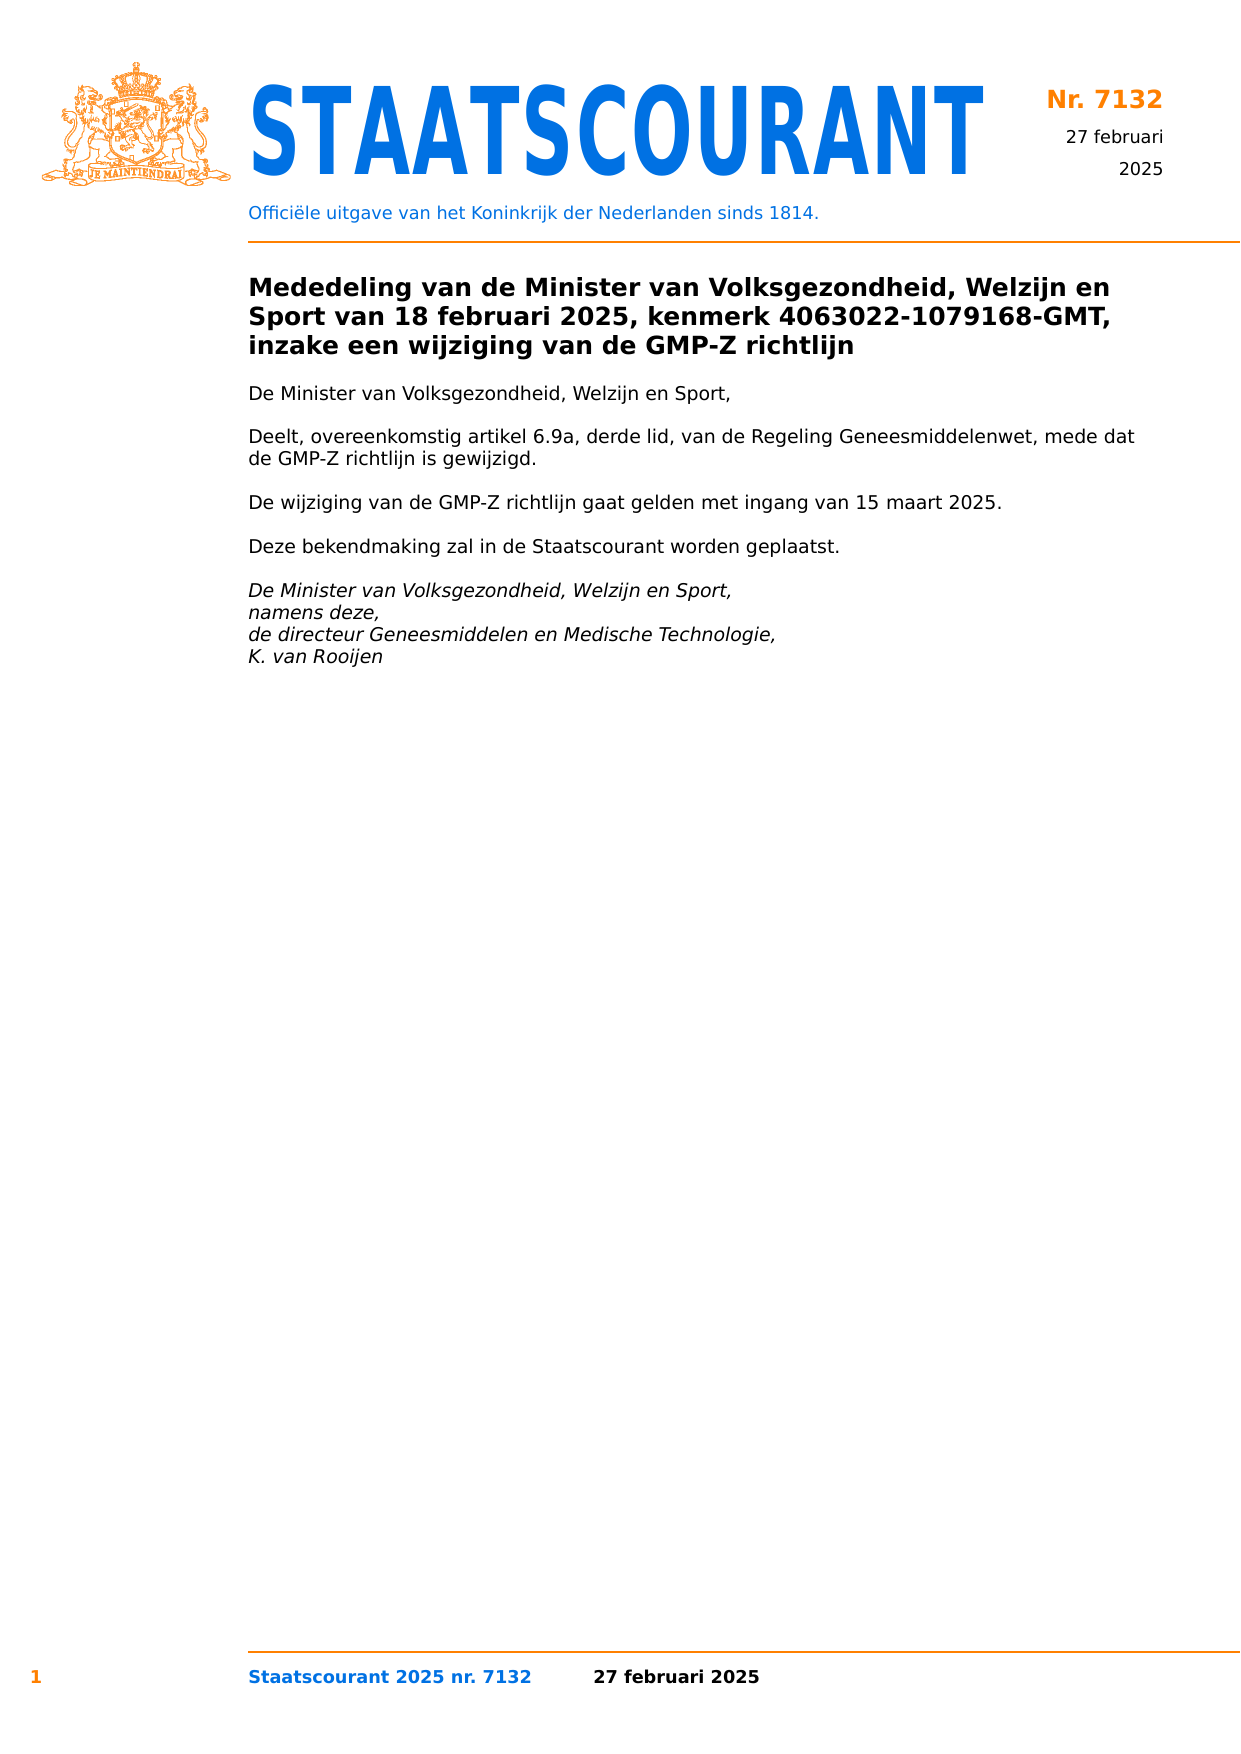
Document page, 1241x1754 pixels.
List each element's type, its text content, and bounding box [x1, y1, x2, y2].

table_header Nr. 7132 [998, 62, 1240, 121]
text Deelt, overeenkomstig artikel 6.9a, derde lid, van de Regeling Geneesmiddelenwet, mede dat de GMP-Z richtlijn is gewijzigd. [248, 426, 1163, 470]
table_cell 27 februari [998, 121, 1240, 153]
picture [41, 62, 231, 186]
text De wijziging van de GMP-Z richtlijn gaat gelden met ingang van 15 maart 2025. [248, 492, 1163, 514]
table_cell Officiële uitgave van het Koninkrijk der Nederlanden sinds 1814. [248, 203, 1240, 241]
text De Minister van Volksgezondheid, Welzijn en Sport, namens deze, de directeur Geneesmiddelen en Medische Technologie, K. van Rooijen [248, 580, 1163, 668]
table_header STAATSCOURANT [248, 62, 998, 203]
subtitle Mededeling van de Minister van Volksgezondheid, Welzijn en Sport van 18 februari 2025, kenmerk 4063022-1079168-GMT, inzake een wijziging van de GMP-Z richtlijn [248, 273, 1163, 361]
table_header [25, 62, 248, 241]
text Deze bekendmaking zal in de Staatscourant worden geplaatst. [248, 536, 1163, 558]
table_cell 2025 [998, 153, 1240, 203]
text De Minister van Volksgezondheid, Welzijn en Sport, [248, 382, 1163, 404]
